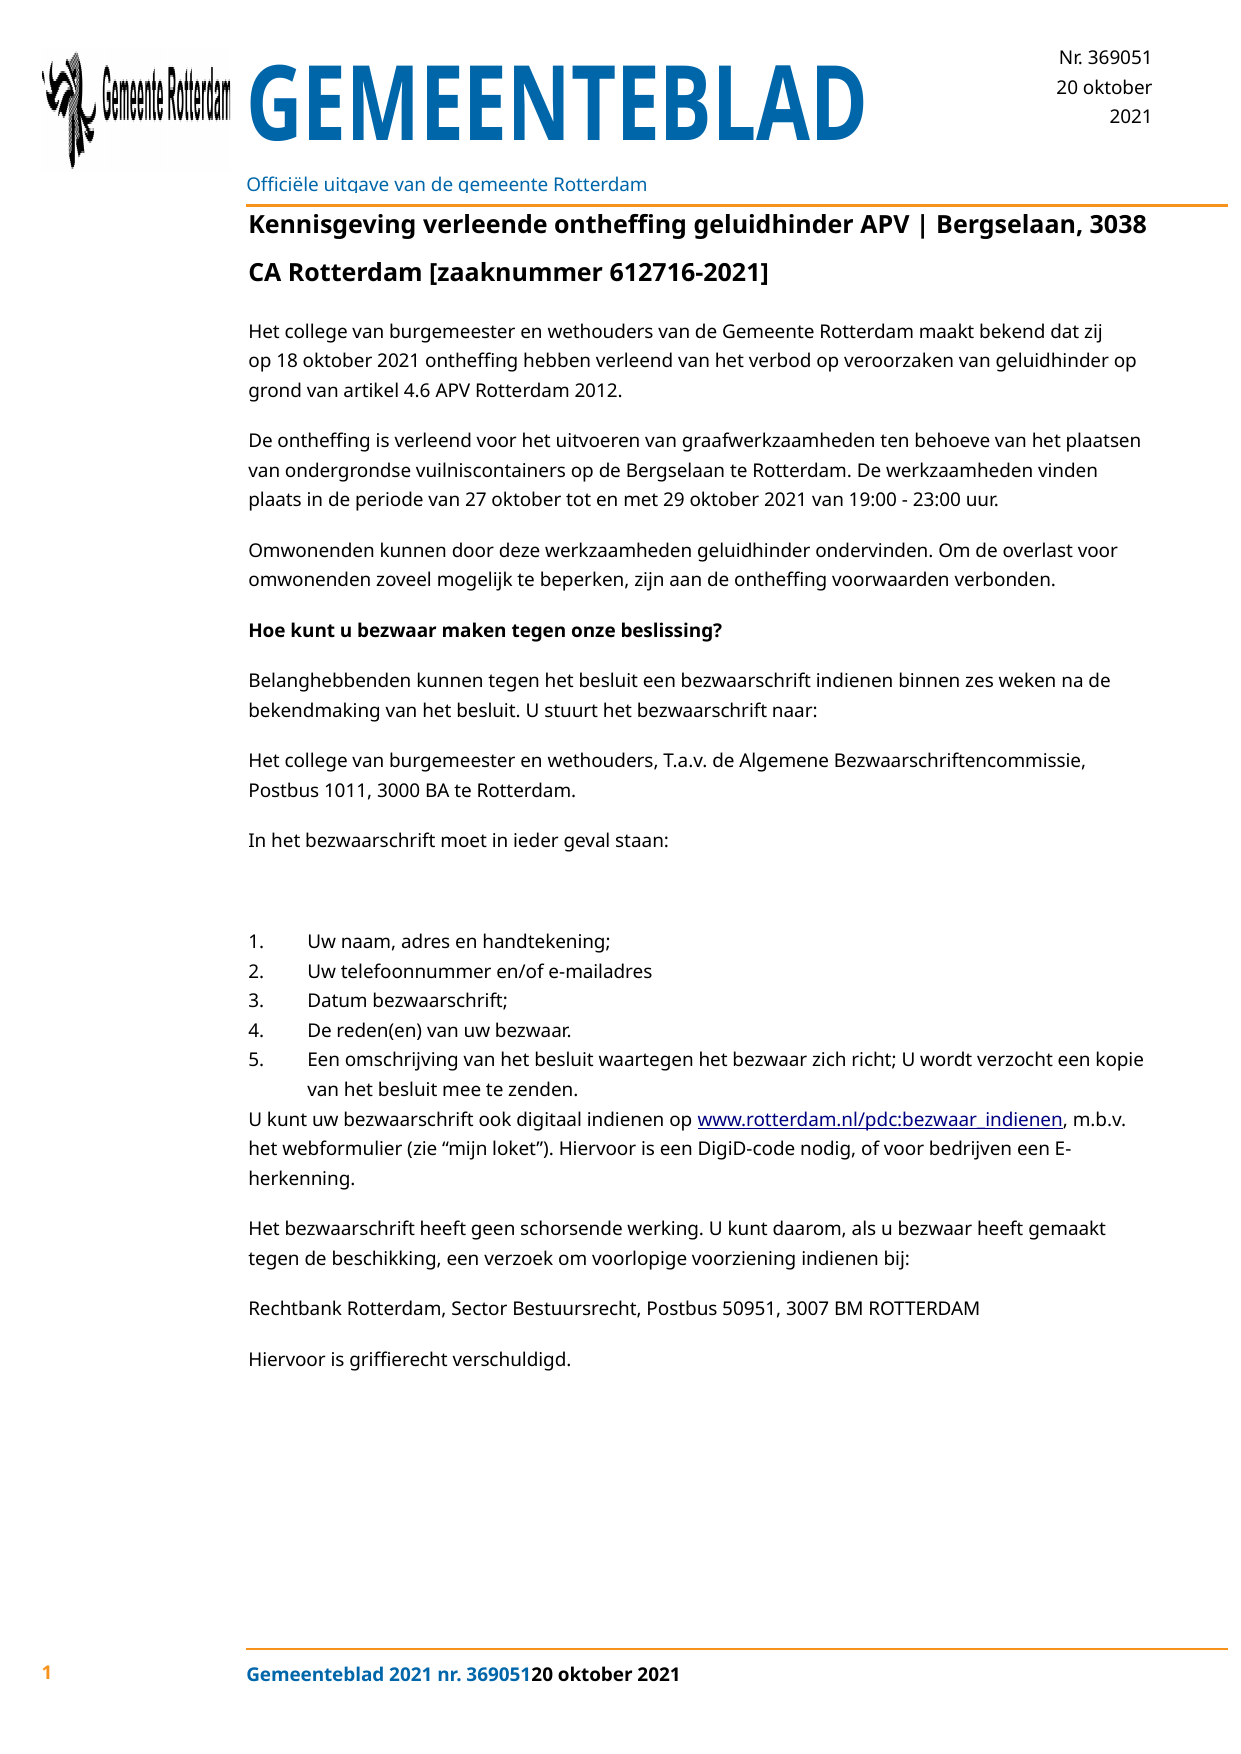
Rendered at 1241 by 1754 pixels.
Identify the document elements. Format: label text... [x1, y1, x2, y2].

text Omwonenden kunnen door deze werkzaamheden geluidhinder ondervinden. Om de overlast voor omwonenden zoveel mogelijk te beperken, zijn aan de ontheffing voorwaarden verbonden. [248, 537, 1152, 592]
list Een omschrijving van het besluit waartegen het bezwaar zich richt; U wordt verzocht een kopie van het besluit mee te zenden. [248, 1047, 1152, 1102]
list De reden(en) van uw bezwaar. [248, 1017, 1152, 1043]
text Rechtbank Rotterdam, Sector Bestuursrecht, Postbus 50951, 3007 BM ROTTERDAM [248, 1295, 1152, 1321]
picture [41, 47, 231, 172]
list Uw telefoonnummer en/of e-mailadres [248, 958, 1152, 984]
text Het bezwaarschrift heeft geen schorsende werking. U kunt daarom, als u bezwaar heeft gemaakt tegen de beschikking, een verzoek om voorlopige voorziening indienen bij: [248, 1215, 1152, 1271]
text Hiervoor is griffierecht verschuldigd. [248, 1346, 1152, 1372]
list Uw naam, adres en handtekening; [248, 928, 1152, 954]
text Het college van burgemeester en wethouders van de Gemeente Rotterdam maakt bekend dat zij op 18 oktober 2021 ontheffing hebben verleend van het verbod op veroorzaken van geluidhinder op grond van artikel 4.6 APV Rotterdam 2012. [248, 318, 1152, 403]
text De ontheffing is verleend voor het uitvoeren van graafwerkzaamheden ten behoeve van het plaatsen van ondergrondse vuilniscontainers op de Bergselaan te Rotterdam. De werkzaamheden vinden plaats in de periode van 27 oktober tot en met 29 oktober 2021 van 19:00 - 23:00 uur. [248, 427, 1152, 512]
text Kennisgeving verleende ontheffing geluidhinder APV | Bergselaan, 3038 CA Rotterdam [zaaknummer 612716-2021] [248, 207, 1152, 288]
text Het college van burgemeester en wethouders, T.a.v. de Algemene Bezwaarschriftencommissie, Postbus 1011, 3000 BA te Rotterdam. [248, 747, 1152, 803]
text U kunt uw bezwaarschrift ook digitaal indienen op www.rotterdam.nl/pdc:bezwaar_indienen, m.b.v. het webformulier (zie “mijn loket”). Hiervoor is een DigiD-code nodig, of voor bedrijven een E-herkenning. [248, 1106, 1152, 1191]
list Datum bezwaarschrift; [248, 987, 1152, 1013]
text Belanghebbenden kunnen tegen het besluit een bezwaarschrift indienen binnen zes weken na de bekendmaking van het besluit. U stuurt het bezwaarschrift naar: [248, 667, 1152, 723]
text In het bezwaarschrift moet in ieder geval staan: [248, 827, 1152, 853]
text Hoe kunt u bezwaar maken tegen onze beslissing? [248, 617, 1152, 643]
